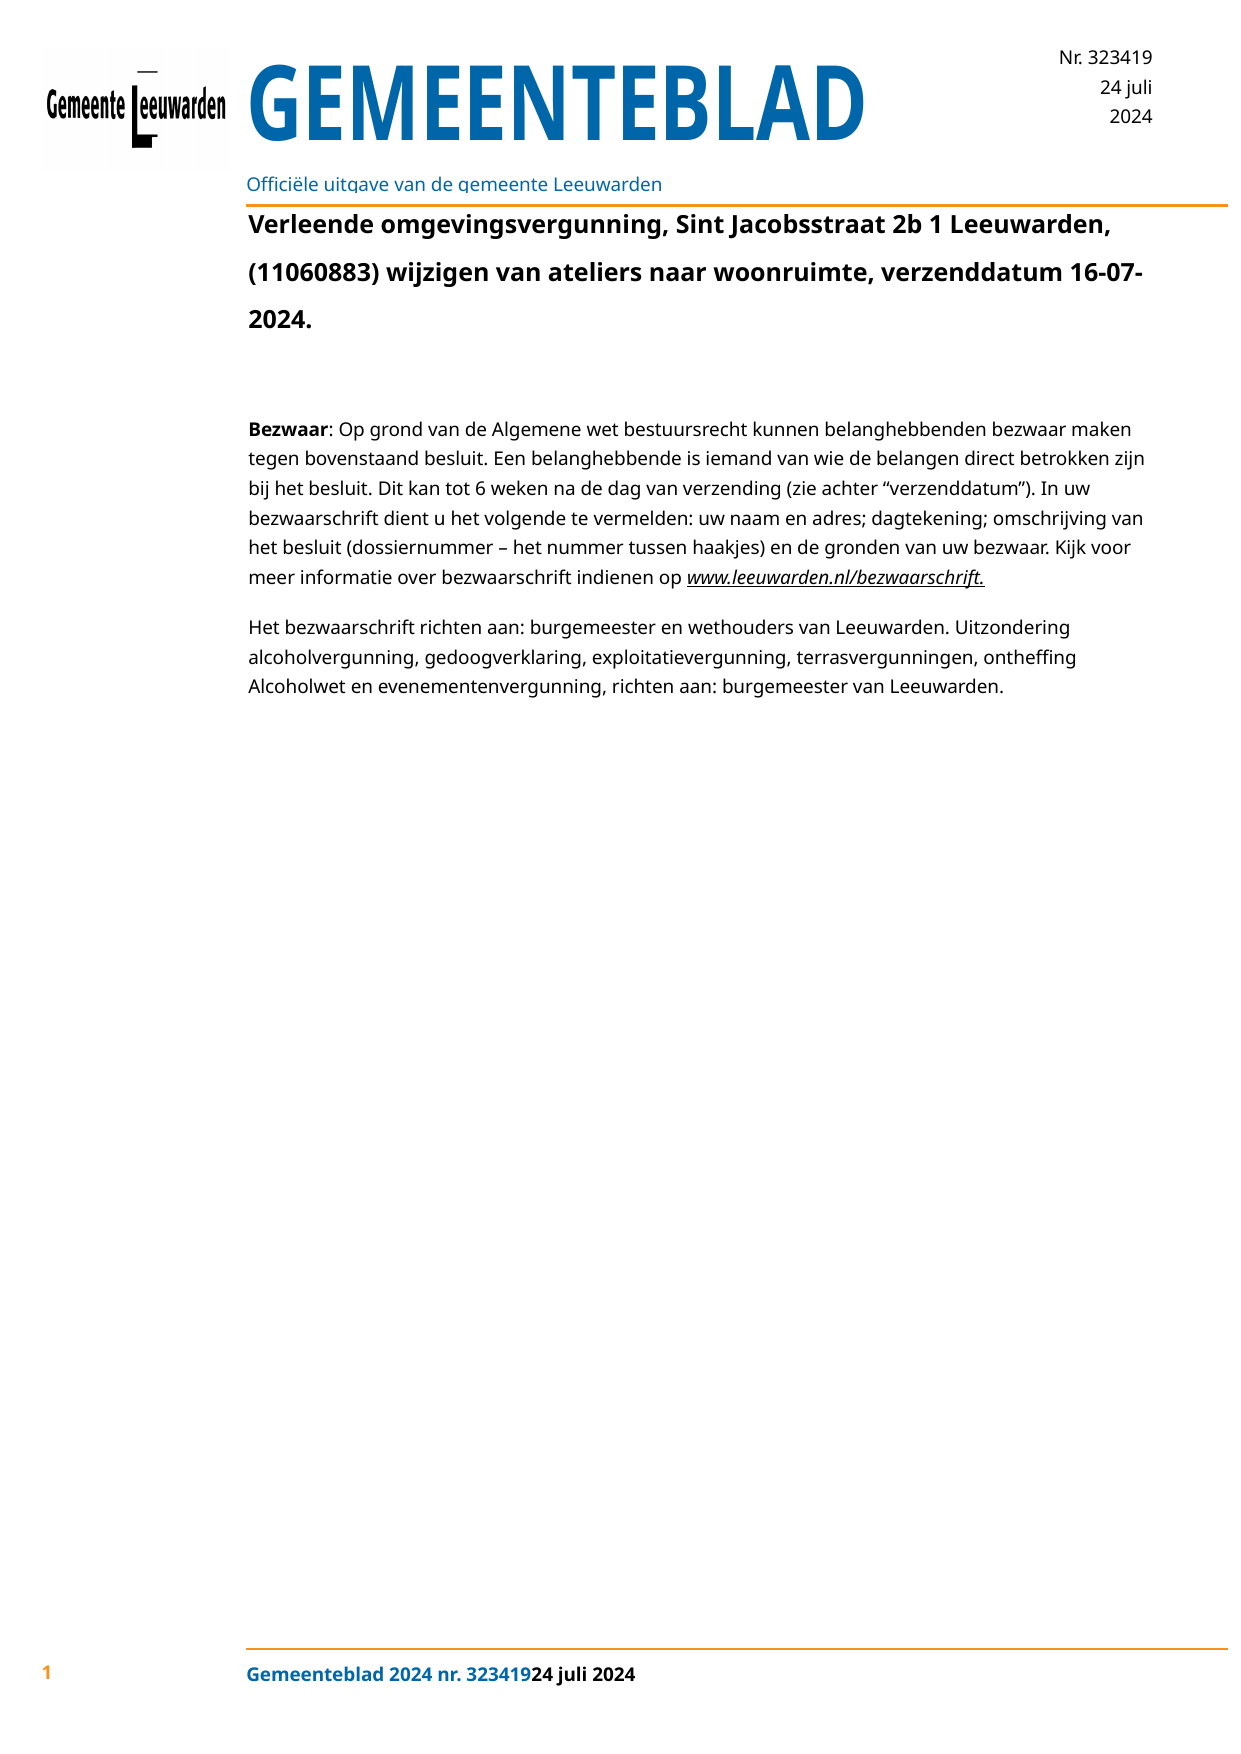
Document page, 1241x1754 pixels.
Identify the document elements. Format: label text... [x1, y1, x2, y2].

text Bezwaar: Op grond van de Algemene wet bestuursrecht kunnen belanghebbenden bezwaar maken tegen bovenstaand besluit. Een belanghebbende is iemand van wie de belangen direct betrokken zijn bij het besluit. Dit kan tot 6 weken na de dag van verzending (zie achter “verzenddatum”). In uw bezwaarschrift dient u het volgende te vermelden: uw naam en adres; dagtekening; omschrijving van het besluit (dossiernummer – het nummer tussen haakjes) en de gronden van uw bezwaar. Kijk voor meer informatie over bezwaarschrift indienen op www.leeuwarden.nl/bezwaarschrift. [248, 416, 1152, 589]
picture [41, 47, 231, 172]
text Het bezwaarschrift richten aan: burgemeester en wethouders van Leeuwarden. Uitzondering alcoholvergunning, gedoogverklaring, exploitatievergunning, terrasvergunningen, ontheffing Alcoholwet en evenementenvergunning, richten aan: burgemeester van Leeuwarden. [248, 614, 1152, 699]
text Verleende omgevingsvergunning, Sint Jacobsstraat 2b 1 Leeuwarden, (11060883) wijzigen van ateliers naar woonruimte, verzenddatum 16-07-2024. [248, 207, 1152, 336]
